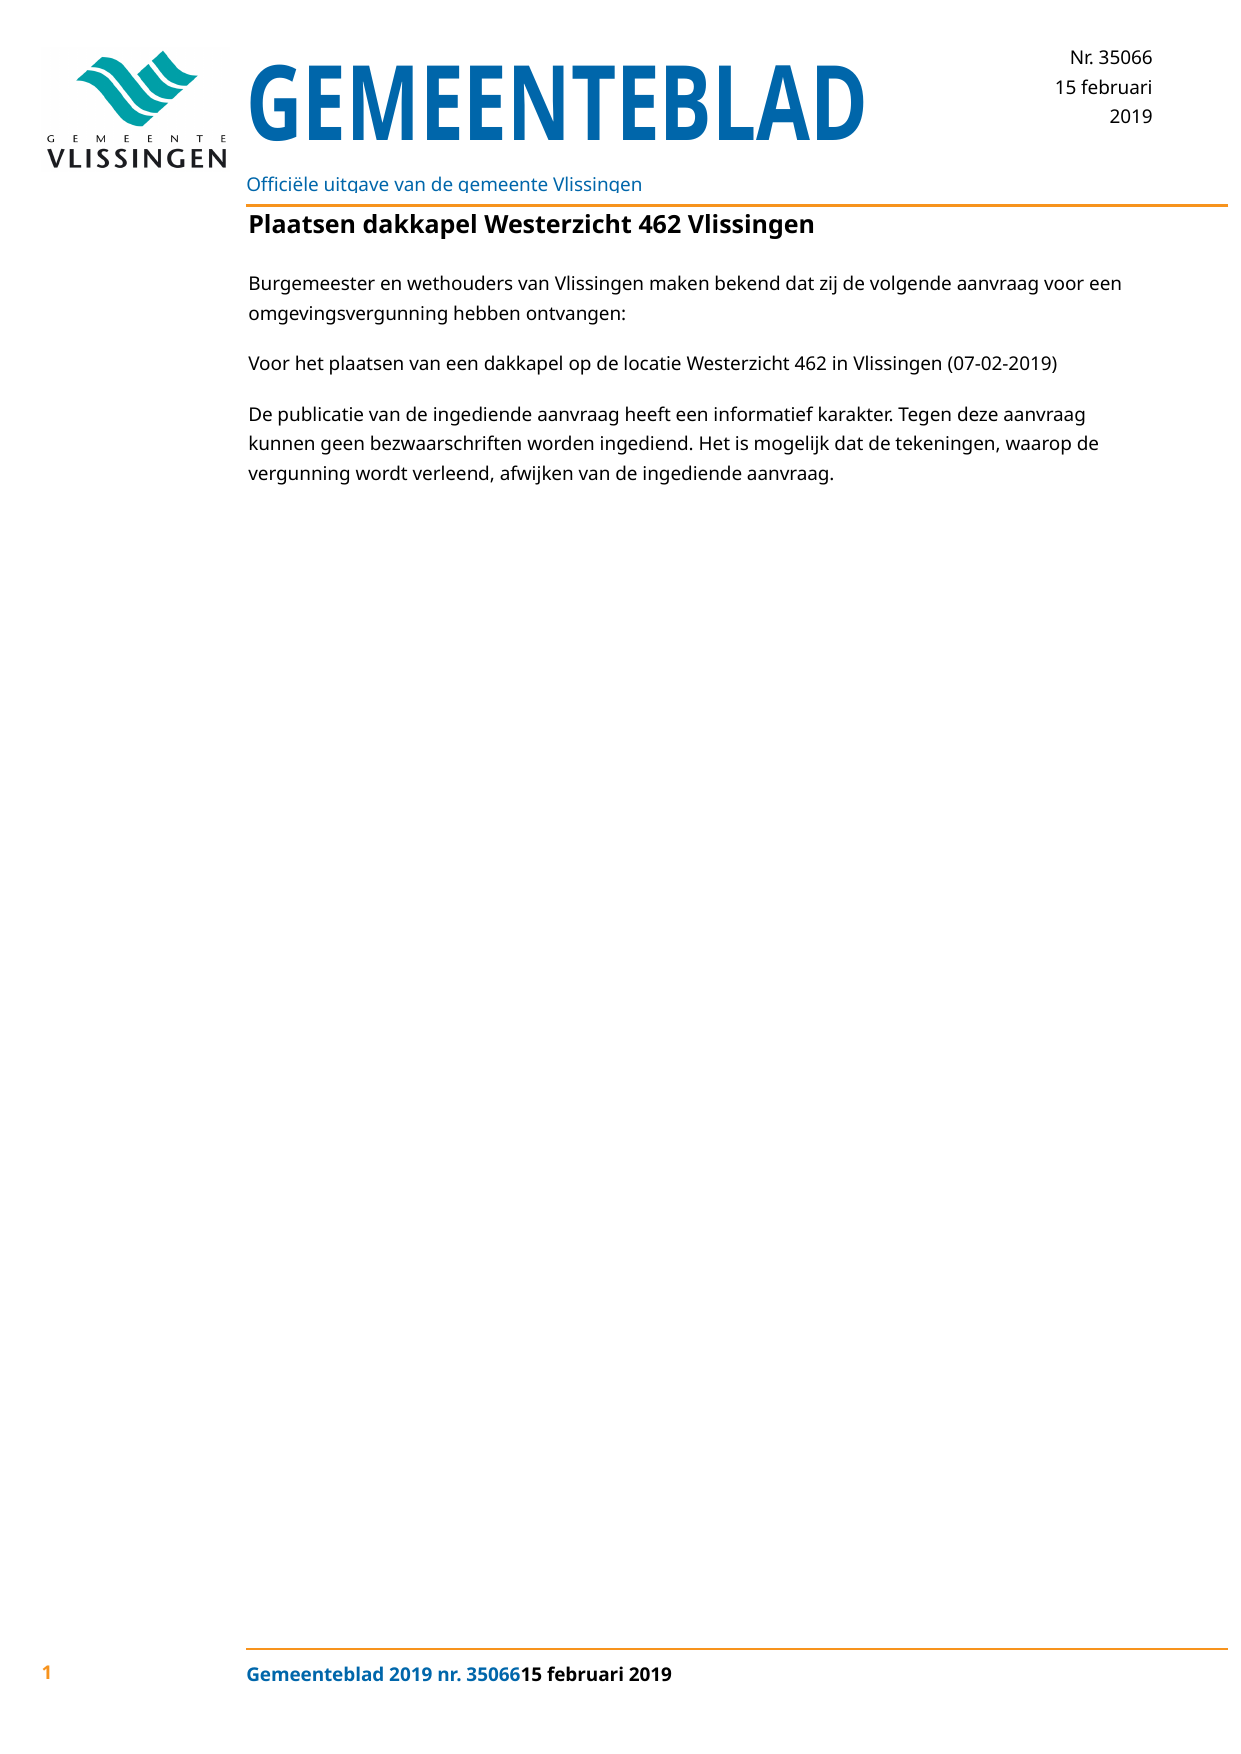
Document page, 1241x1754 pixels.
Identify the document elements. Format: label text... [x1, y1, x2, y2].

text De publicatie van de ingediende aanvraag heeft een informatief karakter. Tegen deze aanvraag kunnen geen bezwaarschriften worden ingediend. Het is mogelijk dat de tekeningen, waarop de vergunning wordt verleend, afwijken van de ingediende aanvraag. [248, 401, 1152, 486]
text Voor het plaatsen van een dakkapel op de locatie Westerzicht 462 in Vlissingen (07-02-2019) [248, 350, 1152, 376]
text Burgemeester en wethouders van Vlissingen maken bekend dat zij de volgende aanvraag voor een omgevingsvergunning hebben ontvangen: [248, 270, 1152, 326]
picture [41, 47, 231, 172]
text Plaatsen dakkapel Westerzicht 462 Vlissingen [248, 207, 1152, 241]
